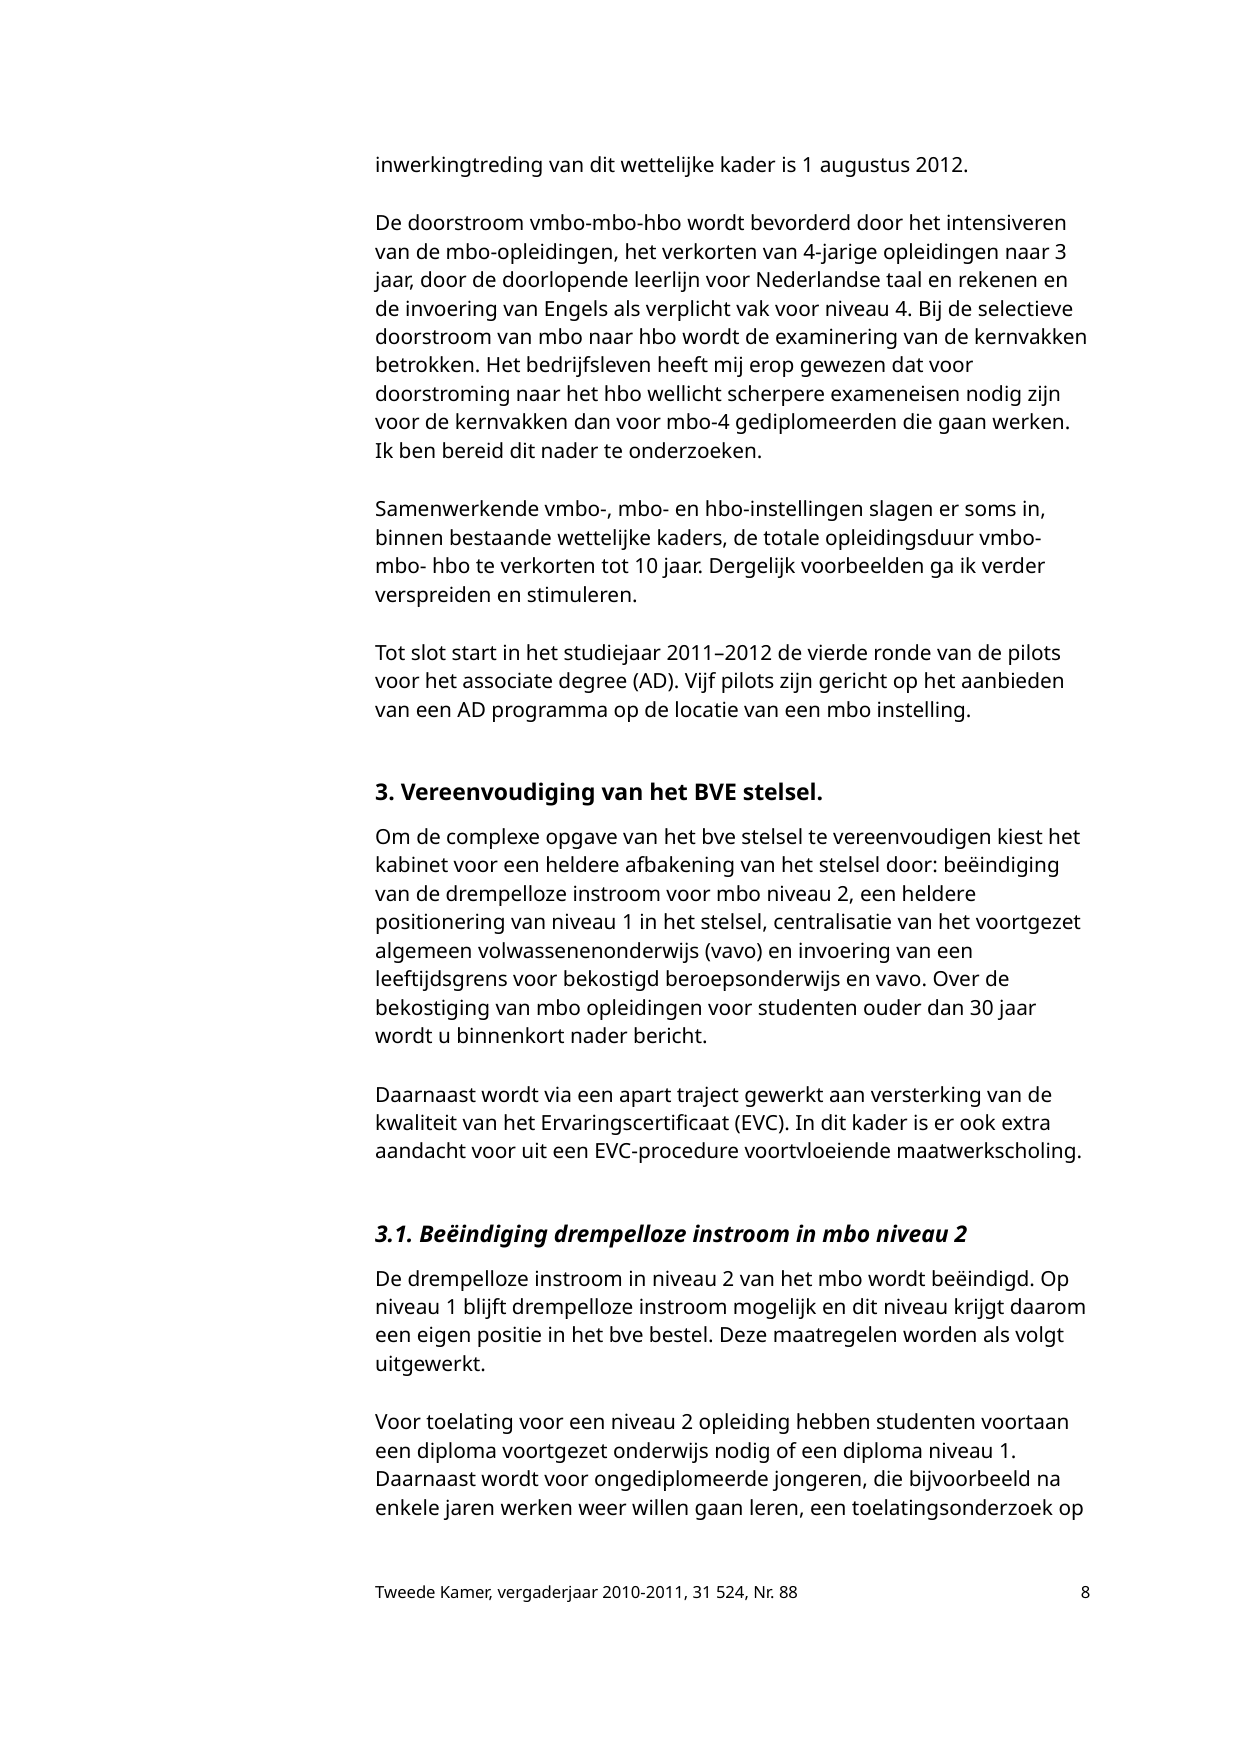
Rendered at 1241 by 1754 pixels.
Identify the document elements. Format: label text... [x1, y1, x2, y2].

text Voor toelating voor een niveau 2 opleiding hebben studenten voortaan een diploma voortgezet onderwijs nodig of een diploma niveau 1. Daarnaast wordt voor ongediplomeerde jongeren, die bijvoorbeeld na enkele jaren werken weer willen gaan leren, een toelatingsonderzoek op [375, 1407, 1090, 1521]
text De drempelloze instroom in niveau 2 van het mbo wordt beëindigd. Op niveau 1 blijft drempelloze instroom mogelijk en dit niveau krijgt daarom een eigen positie in het bve bestel. Deze maatregelen worden als volgt uitgewerkt. [375, 1264, 1090, 1377]
text Om de complexe opgave van het bve stelsel te vereenvoudigen kiest het kabinet voor een heldere afbakening van het stelsel door: beëindiging van de drempelloze instroom voor mbo niveau 2, een heldere positionering van niveau 1 in het stelsel, centralisatie van het voortgezet algemeen volwassenenonderwijs (vavo) en invoering van een leeftijdsgrens voor bekostigd beroepsonderwijs en vavo. Over de bekostiging van mbo opleidingen voor studenten ouder dan 30 jaar wordt u binnenkort nader bericht. [375, 822, 1090, 1050]
text Tot slot start in het studiejaar 2011–2012 de vierde ronde van de pilots voor het associate degree (AD). Vijf pilots zijn gericht op het aanbieden van een AD programma op de locatie van een mbo instelling. [375, 638, 1090, 723]
subtitle 3.1. Beëindiging drempelloze instroom in mbo niveau 2 [375, 1217, 1090, 1249]
text Samenwerkende vmbo-, mbo- en hbo-instellingen slagen er soms in, binnen bestaande wettelijke kaders, de totale opleidingsduur vmbo-mbo- hbo te verkorten tot 10 jaar. Dergelijk voorbeelden ga ik verder verspreiden en stimuleren. [375, 494, 1090, 608]
text inwerkingtreding van dit wettelijke kader is 1 augustus 2012. [375, 150, 1090, 178]
text De doorstroom vmbo-mbo-hbo wordt bevorderd door het intensiveren van de mbo-opleidingen, het verkorten van 4-jarige opleidingen naar 3 jaar, door de doorlopende leerlijn voor Nederlandse taal en rekenen en de invoering van Engels als verplicht vak voor niveau 4. Bij de selectieve doorstroom van mbo naar hbo wordt de examinering van de kernvakken betrokken. Het bedrijfsleven heeft mij erop gewezen dat voor doorstroming naar het hbo wellicht scherpere exameneisen nodig zijn voor de kernvakken dan voor mbo-4 gediplomeerden die gaan werken. Ik ben bereid dit nader te onderzoeken. [375, 208, 1090, 464]
text Daarnaast wordt via een apart traject gewerkt aan versterking van de kwaliteit van het Ervaringscertificaat (EVC). In dit kader is er ook extra aandacht voor uit een EVC-procedure voortvloeiende maatwerkscholing. [375, 1080, 1090, 1165]
subtitle 3. Vereenvoudiging van het BVE stelsel. [375, 776, 1090, 807]
